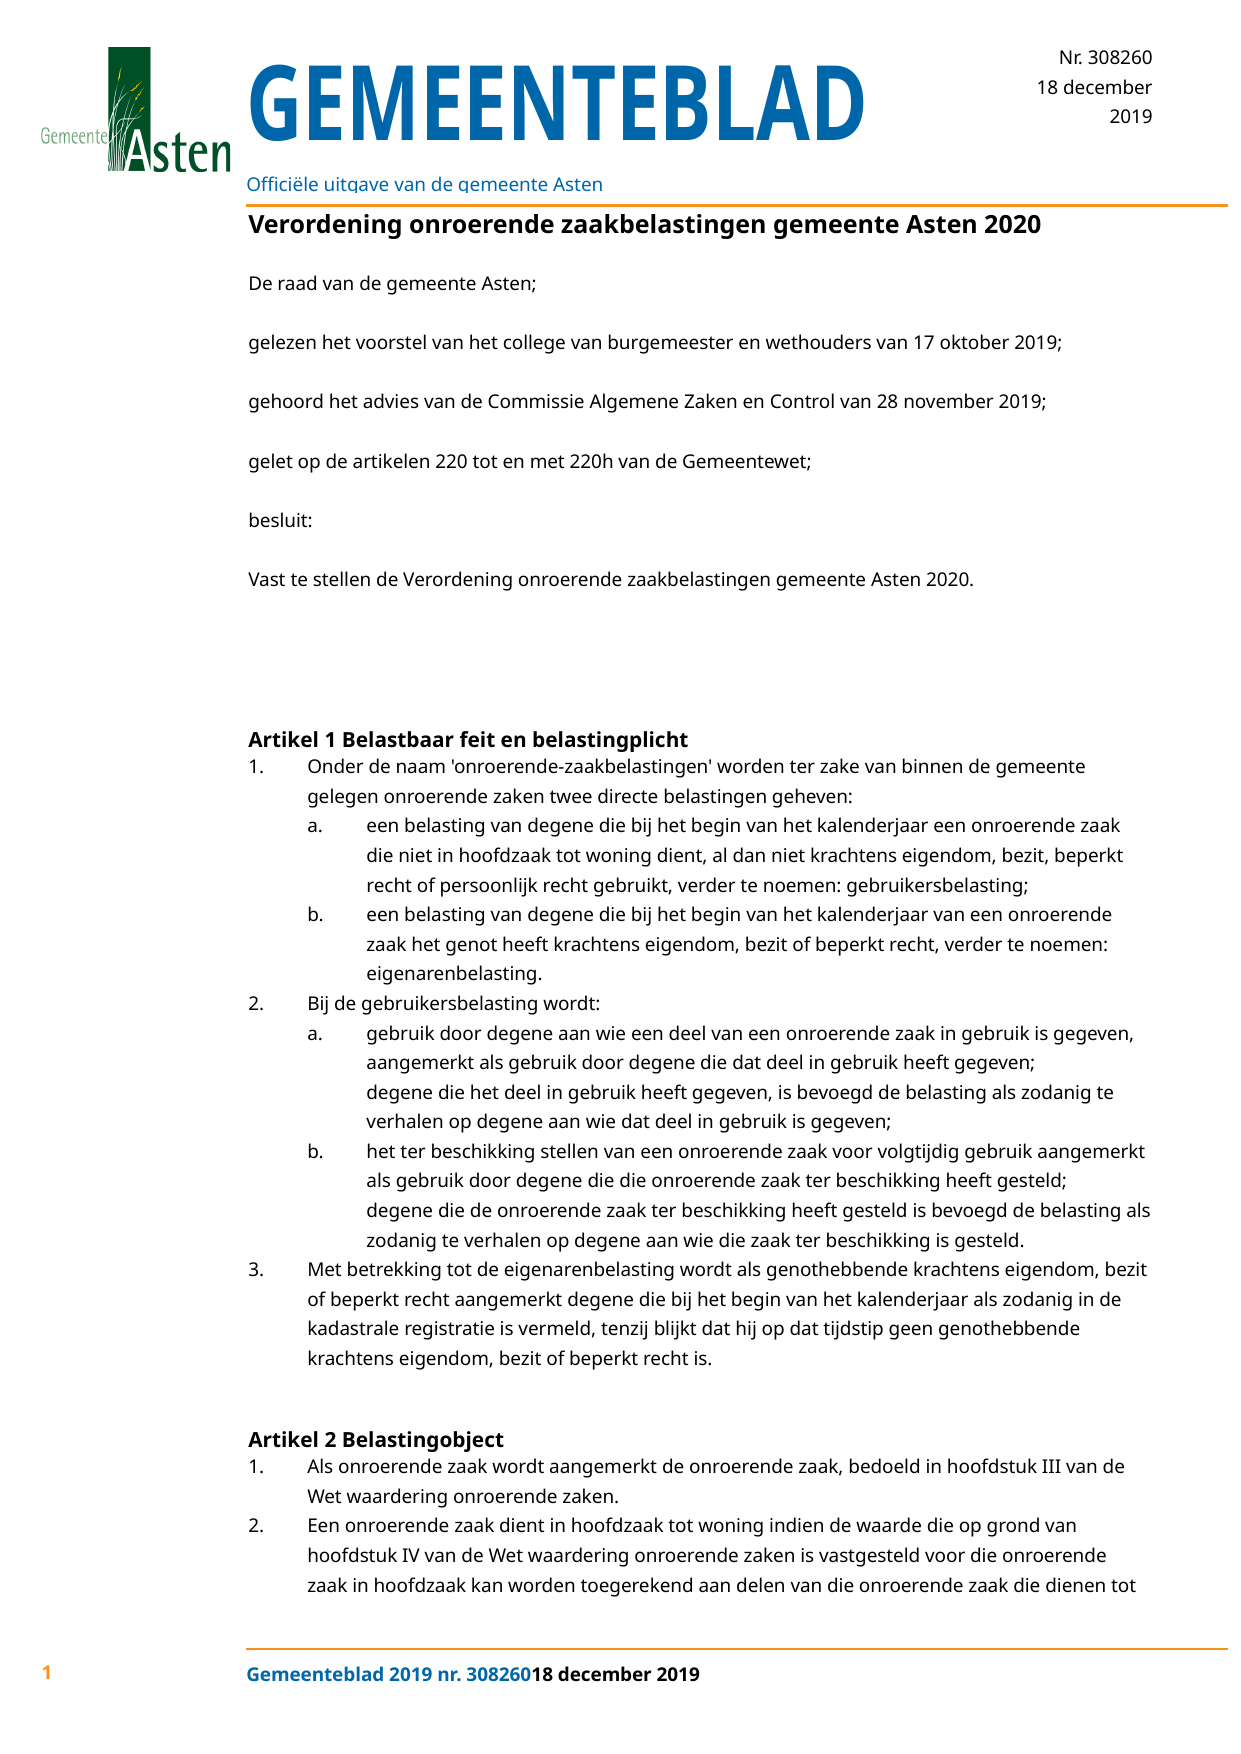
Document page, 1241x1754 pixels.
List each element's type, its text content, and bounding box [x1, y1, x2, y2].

text Artikel 1 Belastbaar feit en belastingplicht [248, 725, 1152, 753]
text Artikel 2 Belastingobject [248, 1425, 1152, 1453]
list degene die het deel in gebruik heeft gegeven, is bevoegd de belasting als zodanig te verhalen op degene aan wie dat deel in gebruik is gegeven; [307, 1079, 1152, 1134]
list het ter beschikking stellen van een onroerende zaak voor volgtijdig gebruik aangemerkt als gebruik door degene die die onroerende zaak ter beschikking heeft gesteld; [307, 1138, 1152, 1193]
text Verordening onroerende zaakbelastingen gemeente Asten 2020 [248, 207, 1152, 241]
text besluit: [248, 507, 1152, 533]
list gebruik door degene aan wie een deel van een onroerende zaak in gebruik is gegeven, aangemerkt als gebruik door degene die dat deel in gebruik heeft gegeven; [307, 1020, 1152, 1075]
list Bij de gebruikersbelasting wordt: [248, 990, 1152, 1016]
text gelezen het voorstel van het college van burgemeester en wethouders van 17 oktober 2019; [248, 329, 1152, 355]
picture [41, 47, 231, 172]
text Vast te stellen de Verordening onroerende zaakbelastingen gemeente Asten 2020. [248, 566, 1152, 592]
list Onder de naam 'onroerende-zaakbelastingen' worden ter zake van binnen de gemeente gelegen onroerende zaken twee directe belastingen geheven: [248, 753, 1152, 809]
list degene die de onroerende zaak ter beschikking heeft gesteld is bevoegd de belasting als zodanig te verhalen op degene aan wie die zaak ter beschikking is gesteld. [307, 1197, 1152, 1252]
list een belasting van degene die bij het begin van het kalenderjaar een onroerende zaak die niet in hoofdzaak tot woning dient, al dan niet krachtens eigendom, bezit, beperkt recht of persoonlijk recht gebruikt, verder te noemen: gebruikersbelasting; [307, 813, 1152, 897]
text gelet op de artikelen 220 tot en met 220h van de Gemeentewet; [248, 448, 1152, 473]
text gehoord het advies van de Commissie Algemene Zaken en Control van 28 november 2019; [248, 389, 1152, 414]
text De raad van de gemeente Asten; [248, 270, 1152, 296]
list Een onroerende zaak dient in hoofdzaak tot woning indien de waarde die op grond van hoofdstuk IV van de Wet waardering onroerende zaken is vastgesteld voor die onroerende zaak in hoofdzaak kan worden toegerekend aan delen van die onroerende zaak die dienen tot [248, 1513, 1152, 1598]
list Als onroerende zaak wordt aangemerkt de onroerende zaak, bedoeld in hoofdstuk III van de Wet waardering onroerende zaken. [248, 1453, 1152, 1509]
list Met betrekking tot de eigenarenbelasting wordt als genothebbende krachtens eigendom, bezit of beperkt recht aangemerkt degene die bij het begin van het kalenderjaar als zodanig in de kadastrale registratie is vermeld, tenzij blijkt dat hij op dat tijdstip geen genothebbende krachtens eigendom, bezit of beperkt recht is. [248, 1256, 1152, 1371]
list een belasting van degene die bij het begin van het kalenderjaar van een onroerende zaak het genot heeft krachtens eigendom, bezit of beperkt recht, verder te noemen: eigenarenbelasting. [307, 901, 1152, 986]
